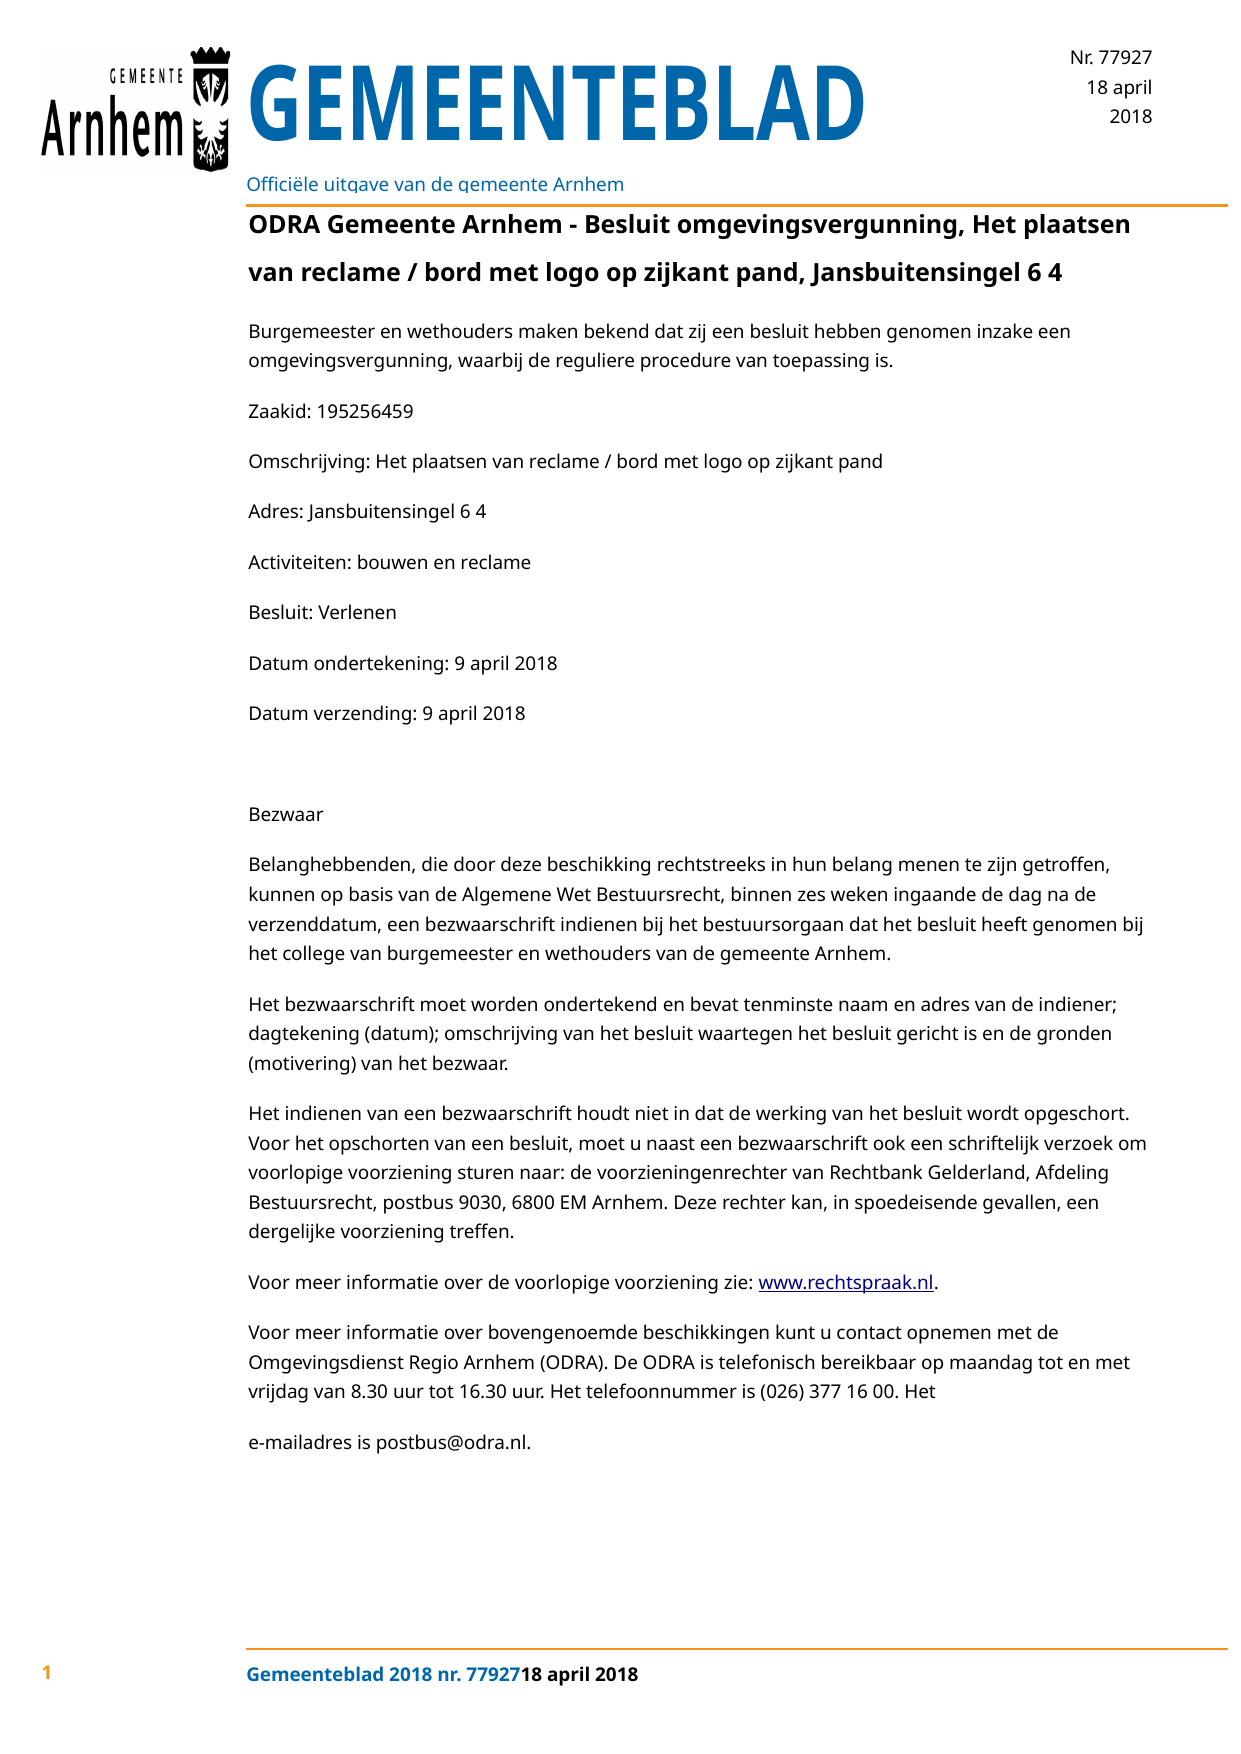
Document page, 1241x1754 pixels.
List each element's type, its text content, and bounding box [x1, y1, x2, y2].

text Burgemeester en wethouders maken bekend dat zij een besluit hebben genomen inzake een omgevingsvergunning, waarbij de reguliere procedure van toepassing is. [248, 318, 1152, 373]
text Voor meer informatie over de voorlopige voorziening zie: www.rechtspraak.nl. [248, 1269, 1152, 1295]
text Bezwaar [248, 801, 1152, 827]
text Activiteiten: bouwen en reclame [248, 549, 1152, 575]
text Het indienen van een bezwaarschrift houdt niet in dat de werking van het besluit wordt opgeschort. Voor het opschorten van een besluit, moet u naast een bezwaarschrift ook een schriftelijk verzoek om voorlopige voorziening sturen naar: de voorzieningenrechter van Rechtbank Gelderland, Afdeling Bestuursrecht, postbus 9030, 6800 EM Arnhem. Deze rechter kan, in spoedeisende gevallen, een dergelijke voorziening treffen. [248, 1100, 1152, 1244]
text e-mailadres is postbus@odra.nl. [248, 1429, 1152, 1455]
text Het bezwaarschrift moet worden ondertekend en bevat tenminste naam en adres van de indiener; dagtekening (datum); omschrijving van het besluit waartegen het besluit gericht is en de gronden (motivering) van het bezwaar. [248, 991, 1152, 1076]
text ODRA Gemeente Arnhem - Besluit omgevingsvergunning, Het plaatsen van reclame / bord met logo op zijkant pand, Jansbuitensingel 6 4 [248, 207, 1152, 288]
text Adres: Jansbuitensingel 6 4 [248, 499, 1152, 524]
text Besluit: Verlenen [248, 599, 1152, 625]
text Omschrijving: Het plaatsen van reclame / bord met logo op zijkant pand [248, 448, 1152, 474]
text Voor meer informatie over bovengenoemde beschikkingen kunt u contact opnemen met de Omgevingsdienst Regio Arnhem (ODRA). De ODRA is telefonisch bereikbaar op maandag tot en met vrijdag van 8.30 uur tot 16.30 uur. Het telefoonnummer is (026) 377 16 00. Het [248, 1319, 1152, 1404]
text Belanghebbenden, die door deze beschikking rechtstreeks in hun belang menen te zijn getroffen, kunnen op basis van de Algemene Wet Bestuursrecht, binnen zes weken ingaande de dag na de verzenddatum, een bezwaarschrift indienen bij het bestuursorgaan dat het besluit heeft genomen bij het college van burgemeester en wethouders van de gemeente Arnhem. [248, 852, 1152, 966]
picture [41, 47, 231, 172]
text Zaakid: 195256459 [248, 398, 1152, 424]
text Datum ondertekening: 9 april 2018 [248, 650, 1152, 676]
text Datum verzending: 9 april 2018 [248, 700, 1152, 726]
